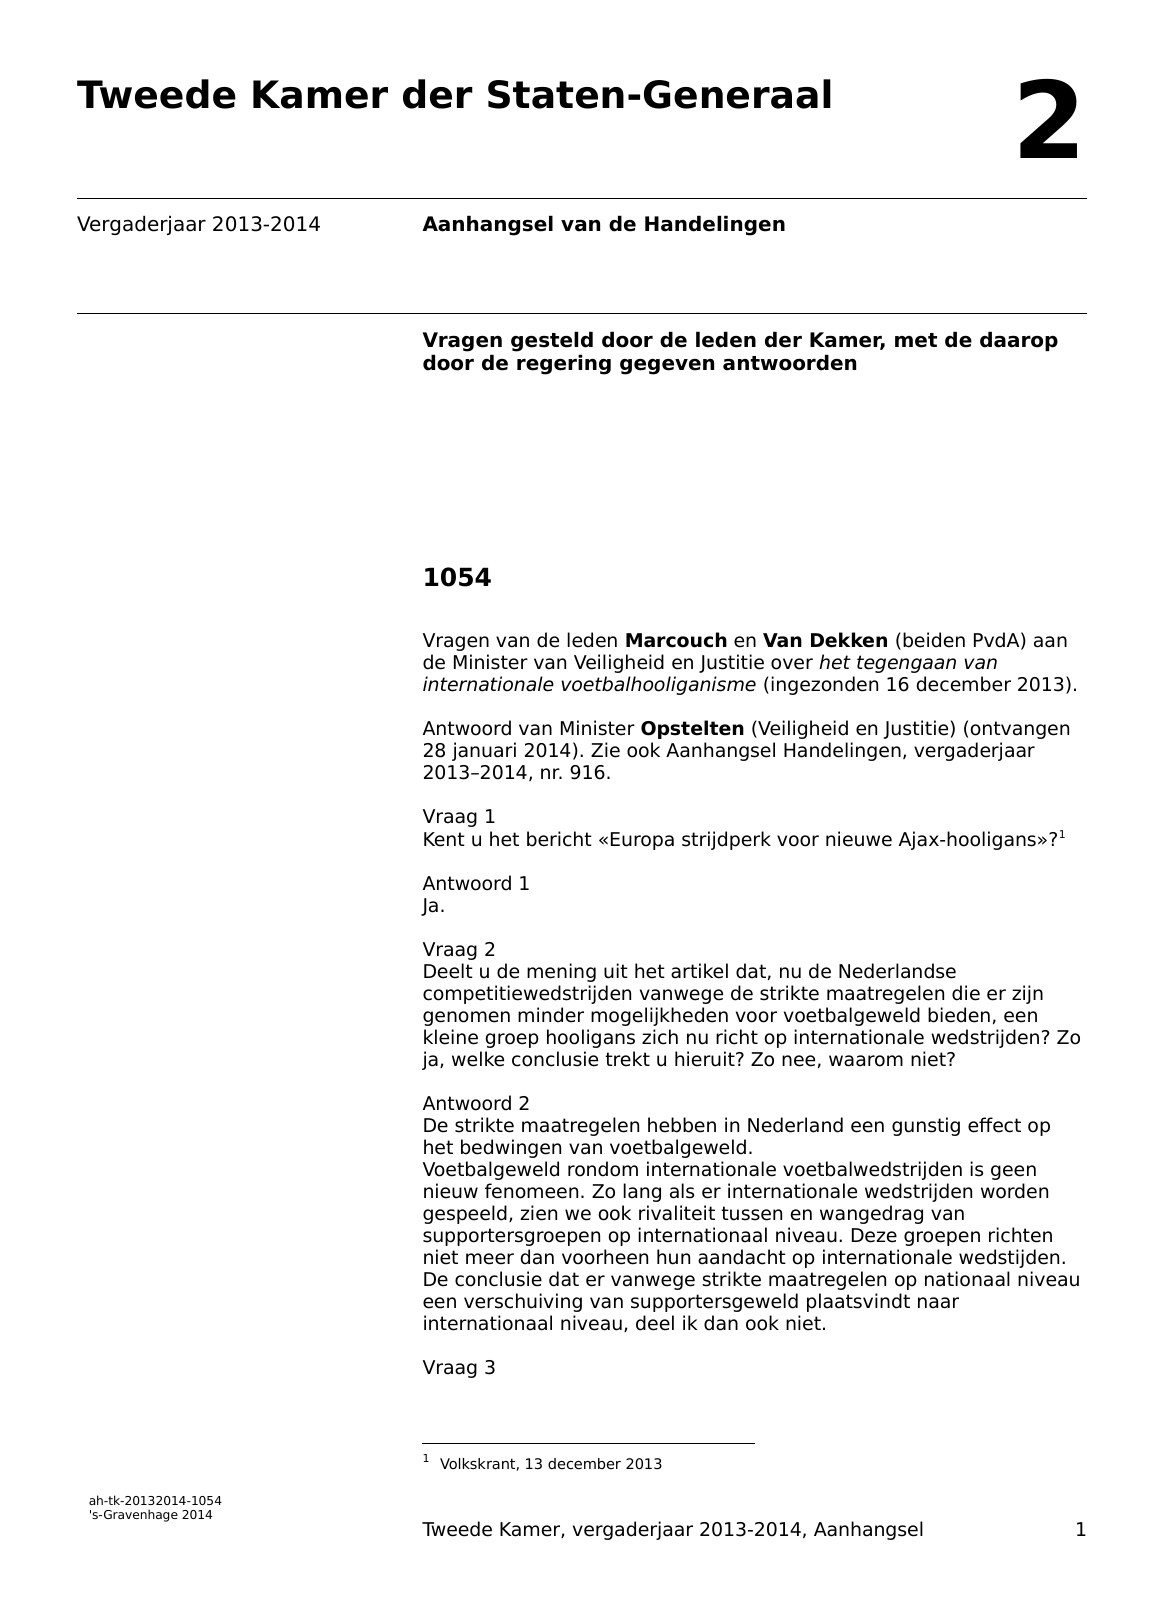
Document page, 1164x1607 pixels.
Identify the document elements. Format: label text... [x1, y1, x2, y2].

text Ja. [422, 894, 1087, 917]
text Vraag 1 [422, 806, 1087, 828]
table_cell Vragen gesteld door de leden der Kamer, met de daarop door de regering gegeven antwoorden [422, 314, 1087, 375]
text Voetbalgeweld rondom internationale voetbalwedstrijden is geen nieuw fenomeen. Zo lang als er internationale wedstrijden worden gespeeld, zien we ook rivaliteit tussen en wangedrag van supportersgroepen op internationaal niveau. Deze groepen richten niet meer dan voorheen hun aandacht op internationale wedstijden. De conclusie dat er vanwege strikte maatregelen op nationaal niveau een verschuiving van supportersgeweld plaatsvindt naar internationaal niveau, deel ik dan ook niet. [422, 1159, 1087, 1334]
table_header Tweede Kamer der Staten-Generaal [77, 59, 886, 198]
table_cell [77, 314, 422, 375]
text Vraag 2 [422, 939, 1087, 961]
text ah-tk-20132014-1054 [88, 1494, 323, 1508]
text 's-Gravenhage 2014 [88, 1508, 323, 1522]
text 1054 [422, 563, 1087, 592]
text Antwoord 2 [422, 1093, 1087, 1115]
table_header 2 [886, 59, 1087, 198]
text Antwoord van Minister Opstelten (Veiligheid en Justitie) (ontvangen 28 januari 2014). Zie ook Aanhangsel Handelingen, vergaderjaar 2013–2014, nr. 916. [422, 718, 1087, 784]
text Vraag 3 [422, 1357, 1087, 1379]
text De strikte maatregelen hebben in Nederland een gunstig effect op het bedwingen van voetbalgeweld. [422, 1115, 1087, 1159]
text Volkskrant, 13 december 2013 [422, 1452, 1087, 1474]
text Kent u het bericht «Europa strijdperk voor nieuwe Ajax-hooligans»? [422, 828, 1087, 850]
text Deelt u de mening uit het artikel dat, nu de Nederlandse competitiewedstrijden vanwege de strikte maatregelen die er zijn genomen minder mogelijkheden voor voetbalgeweld bieden, een kleine groep hooligans zich nu richt op internationale wedstrijden? Zo ja, welke conclusie trekt u hieruit? Zo nee, waarom niet? [422, 961, 1087, 1071]
table_cell Vergaderjaar 2013-2014 [77, 199, 422, 313]
text Vragen van de leden Marcouch en Van Dekken (beiden PvdA) aan de Minister van Veiligheid en Justitie over het tegengaan van internationale voetbalhooliganisme (ingezonden 16 december 2013). [422, 630, 1087, 696]
table_cell Aanhangsel van de Handelingen [422, 199, 1087, 313]
text Antwoord 1 [422, 873, 1087, 894]
